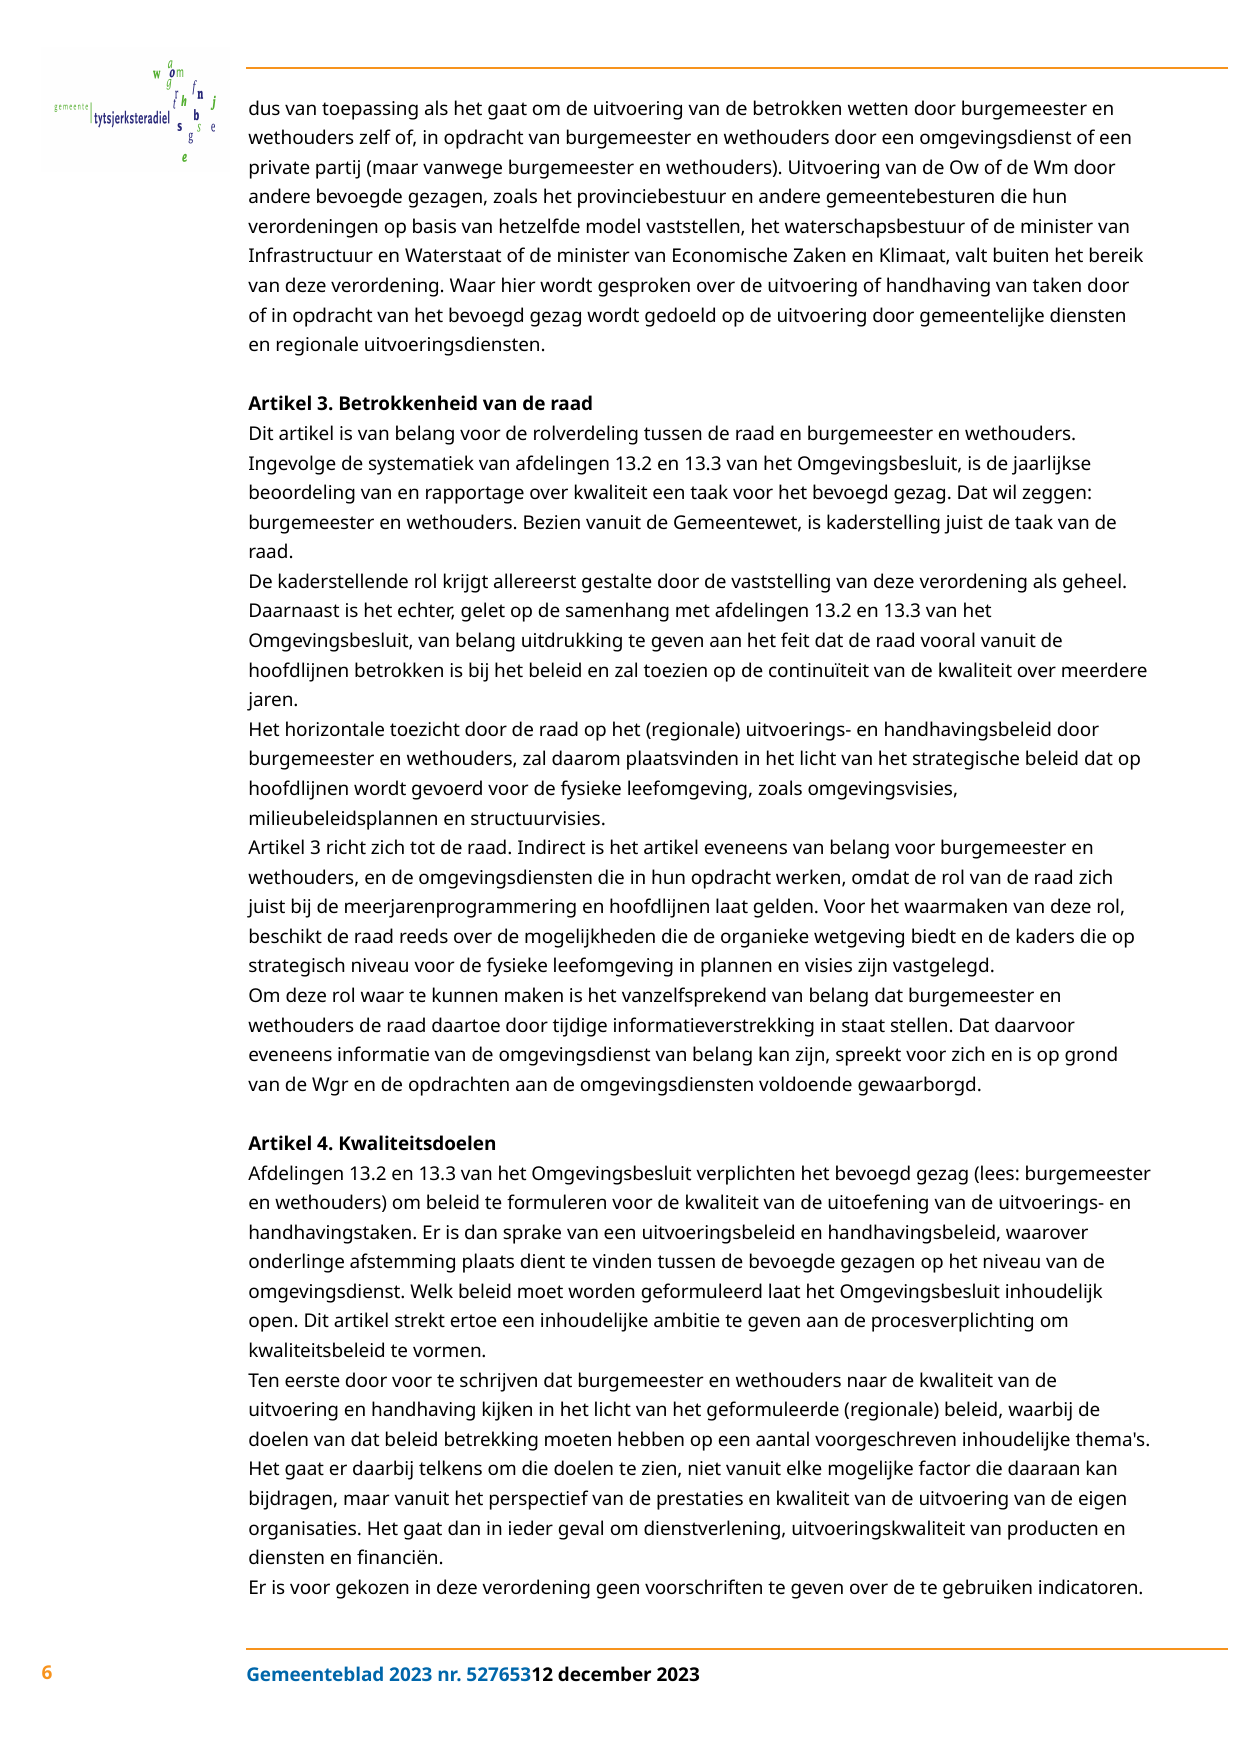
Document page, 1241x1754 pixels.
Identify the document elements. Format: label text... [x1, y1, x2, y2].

text Artikel 3 richt zich tot de raad. Indirect is het artikel eveneens van belang voor burgemeester en wethouders, en de omgevingsdiensten die in hun opdracht werken, omdat de rol van de raad zich juist bij de meerjarenprogrammering en hoofdlijnen laat gelden. Voor het waarmaken van deze rol, beschikt de raad reeds over de mogelijkheden die de organieke wetgeving biedt en de kaders die op strategisch niveau voor de fysieke leefomgeving in plannen en visies zijn vastgelegd. [248, 834, 1152, 978]
text Artikel 4. Kwaliteitsdoelen [248, 1130, 1152, 1156]
text dus van toepassing als het gaat om de uitvoering van de betrokken wetten door burgemeester en wethouders zelf of, in opdracht van burgemeester en wethouders door een omgevingsdienst of een private partij (maar vanwege burgemeester en wethouders). Uitvoering van de Ow of de Wm door andere bevoegde gezagen, zoals het provinciebestuur en andere gemeentebesturen die hun verordeningen op basis van hetzelfde model vaststellen, het waterschapsbestuur of de minister van Infrastructuur en Waterstaat of de minister van Economische Zaken en Klimaat, valt buiten het bereik van deze verordening. Waar hier wordt gesproken over de uitvoering of handhaving van taken door of in opdracht van het bevoegd gezag wordt gedoeld op de uitvoering door gemeentelijke diensten en regionale uitvoeringsdiensten. [248, 95, 1152, 357]
text Ten eerste door voor te schrijven dat burgemeester en wethouders naar de kwaliteit van de uitvoering en handhaving kijken in het licht van het geformuleerde (regionale) beleid, waarbij de doelen van dat beleid betrekking moeten hebben op een aantal voorgeschreven inhoudelijke thema's. Het gaat er daarbij telkens om die doelen te zien, niet vanuit elke mogelijke factor die daaraan kan bijdragen, maar vanuit het perspectief van de prestaties en kwaliteit van de uitvoering van de eigen organisaties. Het gaat dan in ieder geval om dienstverlening, uitvoeringskwaliteit van producten en diensten en financiën. [248, 1367, 1152, 1570]
text Er is voor gekozen in deze verordening geen voorschriften te geven over de te gebruiken indicatoren. [248, 1574, 1152, 1600]
text Dit artikel is van belang voor de rolverdeling tussen de raad en burgemeester en wethouders. Ingevolge de systematiek van afdelingen 13.2 en 13.3 van het Omgevingsbesluit, is de jaarlijkse beoordeling van en rapportage over kwaliteit een taak voor het bevoegd gezag. Dat wil zeggen: burgemeester en wethouders. Bezien vanuit de Gemeentewet, is kaderstelling juist de taak van de raad. [248, 420, 1152, 564]
text De kaderstellende rol krijgt allereerst gestalte door de vaststelling van deze verordening als geheel. Daarnaast is het echter, gelet op de samenhang met afdelingen 13.2 en 13.3 van het Omgevingsbesluit, van belang uitdrukking te geven aan het feit dat de raad vooral vanuit de hoofdlijnen betrokken is bij het beleid en zal toezien op de continuïteit van de kwaliteit over meerdere jaren. [248, 568, 1152, 712]
picture [41, 47, 231, 172]
text Artikel 3. Betrokkenheid van de raad [248, 391, 1152, 416]
text Afdelingen 13.2 en 13.3 van het Omgevingsbesluit verplichten het bevoegd gezag (lees: burgemeester en wethouders) om beleid te formuleren voor de kwaliteit van de uitoefening van de uitvoerings- en handhavingstaken. Er is dan sprake van een uitvoeringsbeleid en handhavingsbeleid, waarover onderlinge afstemming plaats dient te vinden tussen de bevoegde gezagen op het niveau van de omgevingsdienst. Welk beleid moet worden geformuleerd laat het Omgevingsbesluit inhoudelijk open. Dit artikel strekt ertoe een inhoudelijke ambitie te geven aan de procesverplichting om kwaliteitsbeleid te vormen. [248, 1160, 1152, 1363]
text Om deze rol waar te kunnen maken is het vanzelfsprekend van belang dat burgemeester en wethouders de raad daartoe door tijdige informatieverstrekking in staat stellen. Dat daarvoor eveneens informatie van de omgevingsdienst van belang kan zijn, spreekt voor zich en is op grond van de Wgr en de opdrachten aan de omgevingsdiensten voldoende gewaarborgd. [248, 982, 1152, 1097]
text Het horizontale toezicht door de raad op het (regionale) uitvoerings- en handhavingsbeleid door burgemeester en wethouders, zal daarom plaatsvinden in het licht van het strategische beleid dat op hoofdlijnen wordt gevoerd voor de fysieke leefomgeving, zoals omgevingsvisies, milieubeleidsplannen en structuurvisies. [248, 716, 1152, 831]
